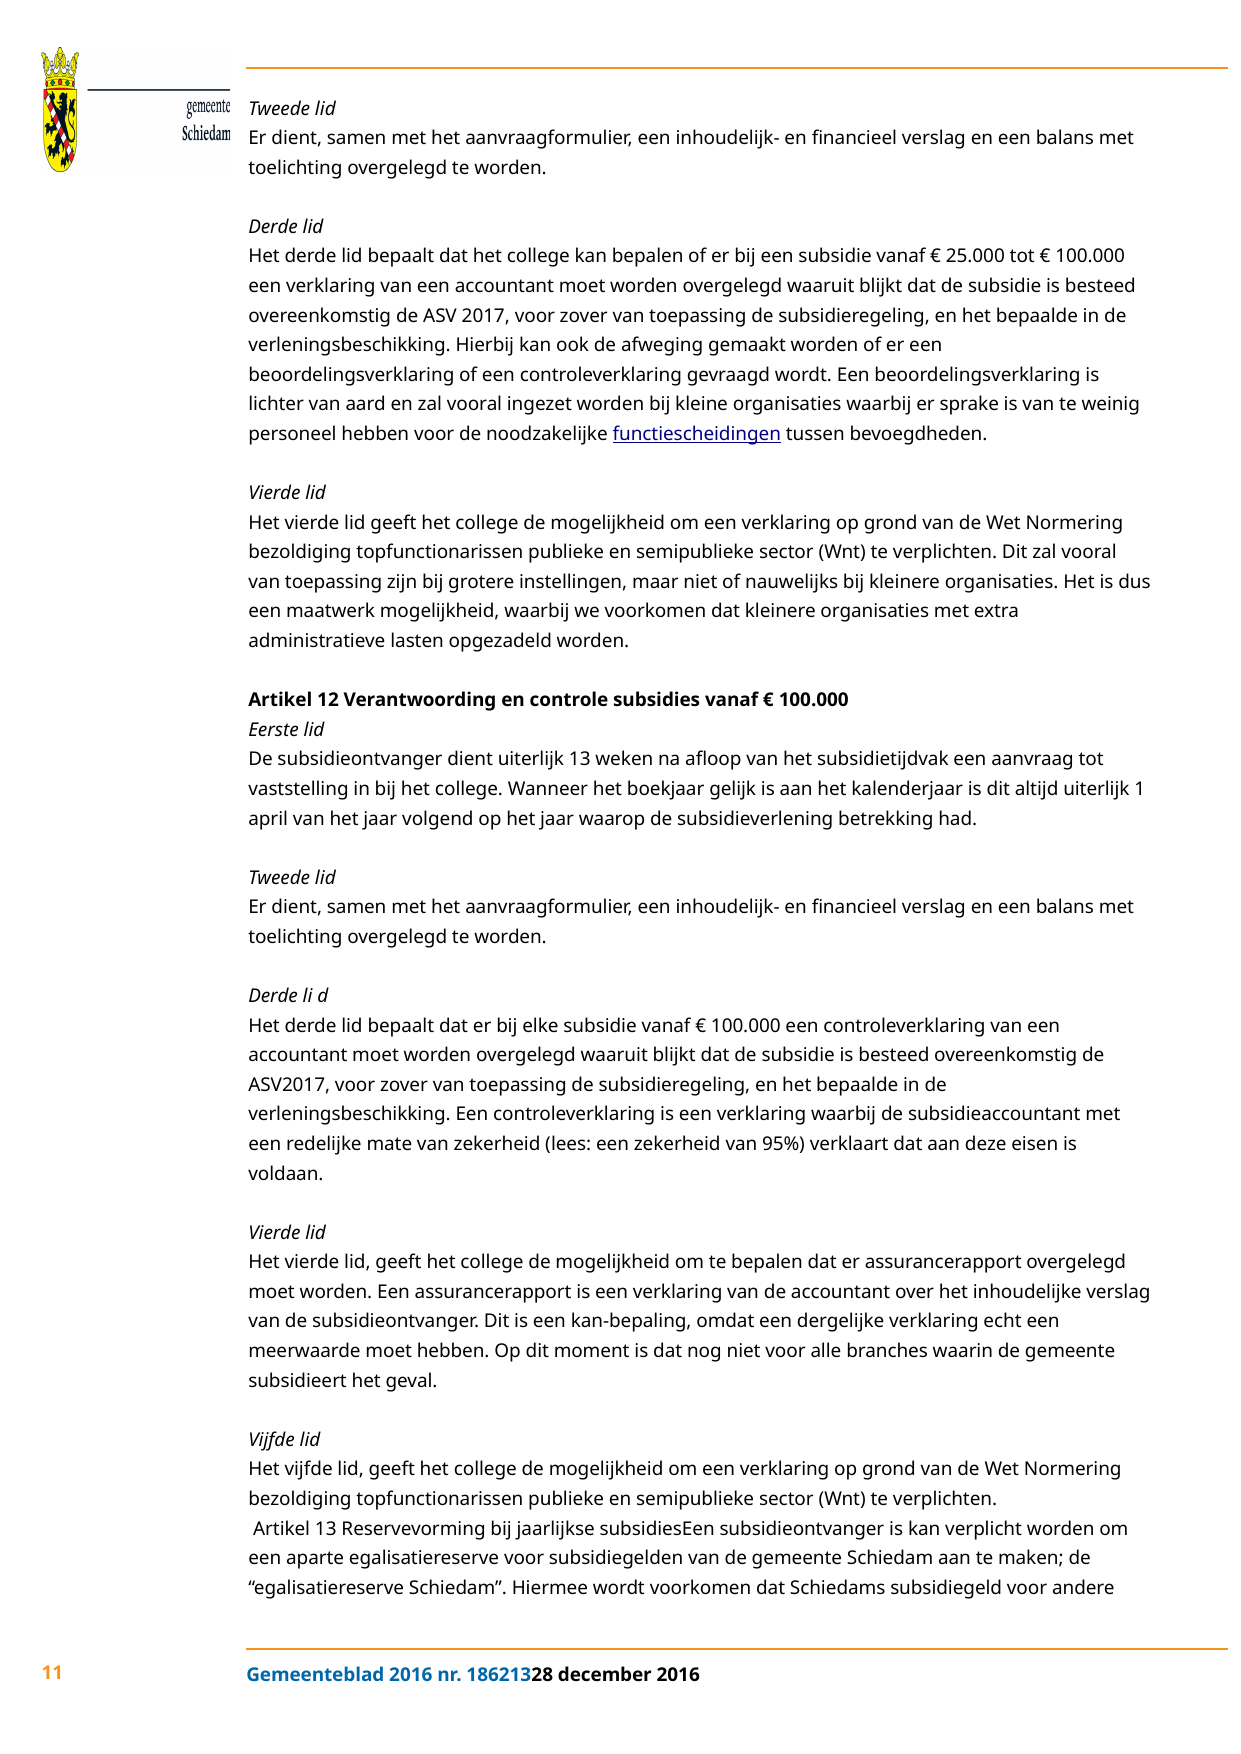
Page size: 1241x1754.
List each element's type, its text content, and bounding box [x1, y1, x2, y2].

text Er dient, samen met het aanvraagformulier, een inhoudelijk- en financieel verslag en een balans met toelichting overgelegd te worden. [248, 124, 1152, 180]
text Het vijfde lid, geeft het college de mogelijkheid om een verklaring op grond van de Wet Normering bezoldiging topfunctionarissen publieke en semipublieke sector (Wnt) te verplichten. [248, 1456, 1152, 1511]
text Artikel 13 Reservevorming bij jaarlijkse subsidiesEen subsidieontvanger is kan verplicht worden om een aparte egalisatiereserve voor subsidiegelden van de gemeente Schiedam aan te maken; de “egalisatiereserve Schiedam”. Hiermee wordt voorkomen dat Schiedams subsidiegeld voor andere [248, 1515, 1152, 1600]
text Het derde lid bepaalt dat er bij elke subsidie vanaf € 100.000 een controleverklaring van een accountant moet worden overgelegd waaruit blijkt dat de subsidie is besteed overeenkomstig de ASV2017, voor zover van toepassing de subsidieregeling, en het bepaalde in de verleningsbeschikking. Een controleverklaring is een verklaring waarbij de subsidieaccountant met een redelijke mate van zekerheid (lees: een zekerheid van 95%) verklaart dat aan deze eisen is voldaan. [248, 1012, 1152, 1186]
text Artikel 12 Verantwoording en controle subsidies vanaf € 100.000 [248, 686, 1152, 712]
text Het vierde lid, geeft het college de mogelijkheid om te bepalen dat er assurancerapport overgelegd moet worden. Een assurancerapport is een verklaring van de accountant over het inhoudelijke verslag van de subsidieontvanger. Dit is een kan-bepaling, omdat een dergelijke verklaring echt een meerwaarde moet hebben. Op dit moment is dat nog niet voor alle branches waarin de gemeente subsidieert het geval. [248, 1248, 1152, 1393]
text Derde lid [248, 213, 1152, 239]
text Het derde lid bepaalt dat het college kan bepalen of er bij een subsidie vanaf € 25.000 tot € 100.000 een verklaring van een accountant moet worden overgelegd waaruit blijkt dat de subsidie is besteed overeenkomstig de ASV 2017, voor zover van toepassing de subsidieregeling, en het bepaalde in de verleningsbeschikking. Hierbij kan ook de afweging gemaakt worden of er een beoordelingsverklaring of een controleverklaring gevraagd wordt. Een beoordelingsverklaring is lichter van aard en zal vooral ingezet worden bij kleine organisaties waarbij er sprake is van te weinig personeel hebben voor de noodzakelijke functiescheidingen tussen bevoegdheden. [248, 243, 1152, 446]
text Vijfde lid [248, 1426, 1152, 1452]
text Tweede lid [248, 864, 1152, 890]
text Eerste lid [248, 716, 1152, 742]
picture [41, 47, 231, 172]
text De subsidieontvanger dient uiterlijk 13 weken na afloop van het subsidietijdvak een aanvraag tot vaststelling in bij het college. Wanneer het boekjaar gelijk is aan het kalenderjaar is dit altijd uiterlijk 1 april van het jaar volgend op het jaar waarop de subsidieverlening betrekking had. [248, 746, 1152, 831]
text Vierde lid [248, 1219, 1152, 1245]
text Derde li d [248, 982, 1152, 1008]
text Het vierde lid geeft het college de mogelijkheid om een verklaring op grond van de Wet Normering bezoldiging topfunctionarissen publieke en semipublieke sector (Wnt) te verplichten. Dit zal vooral van toepassing zijn bij grotere instellingen, maar niet of nauwelijks bij kleinere organisaties. Het is dus een maatwerk mogelijkheid, waarbij we voorkomen dat kleinere organisaties met extra administratieve lasten opgezadeld worden. [248, 509, 1152, 653]
text Er dient, samen met het aanvraagformulier, een inhoudelijk- en financieel verslag en een balans met toelichting overgelegd te worden. [248, 893, 1152, 949]
text Tweede lid [248, 95, 1152, 121]
text Vierde lid [248, 479, 1152, 505]
